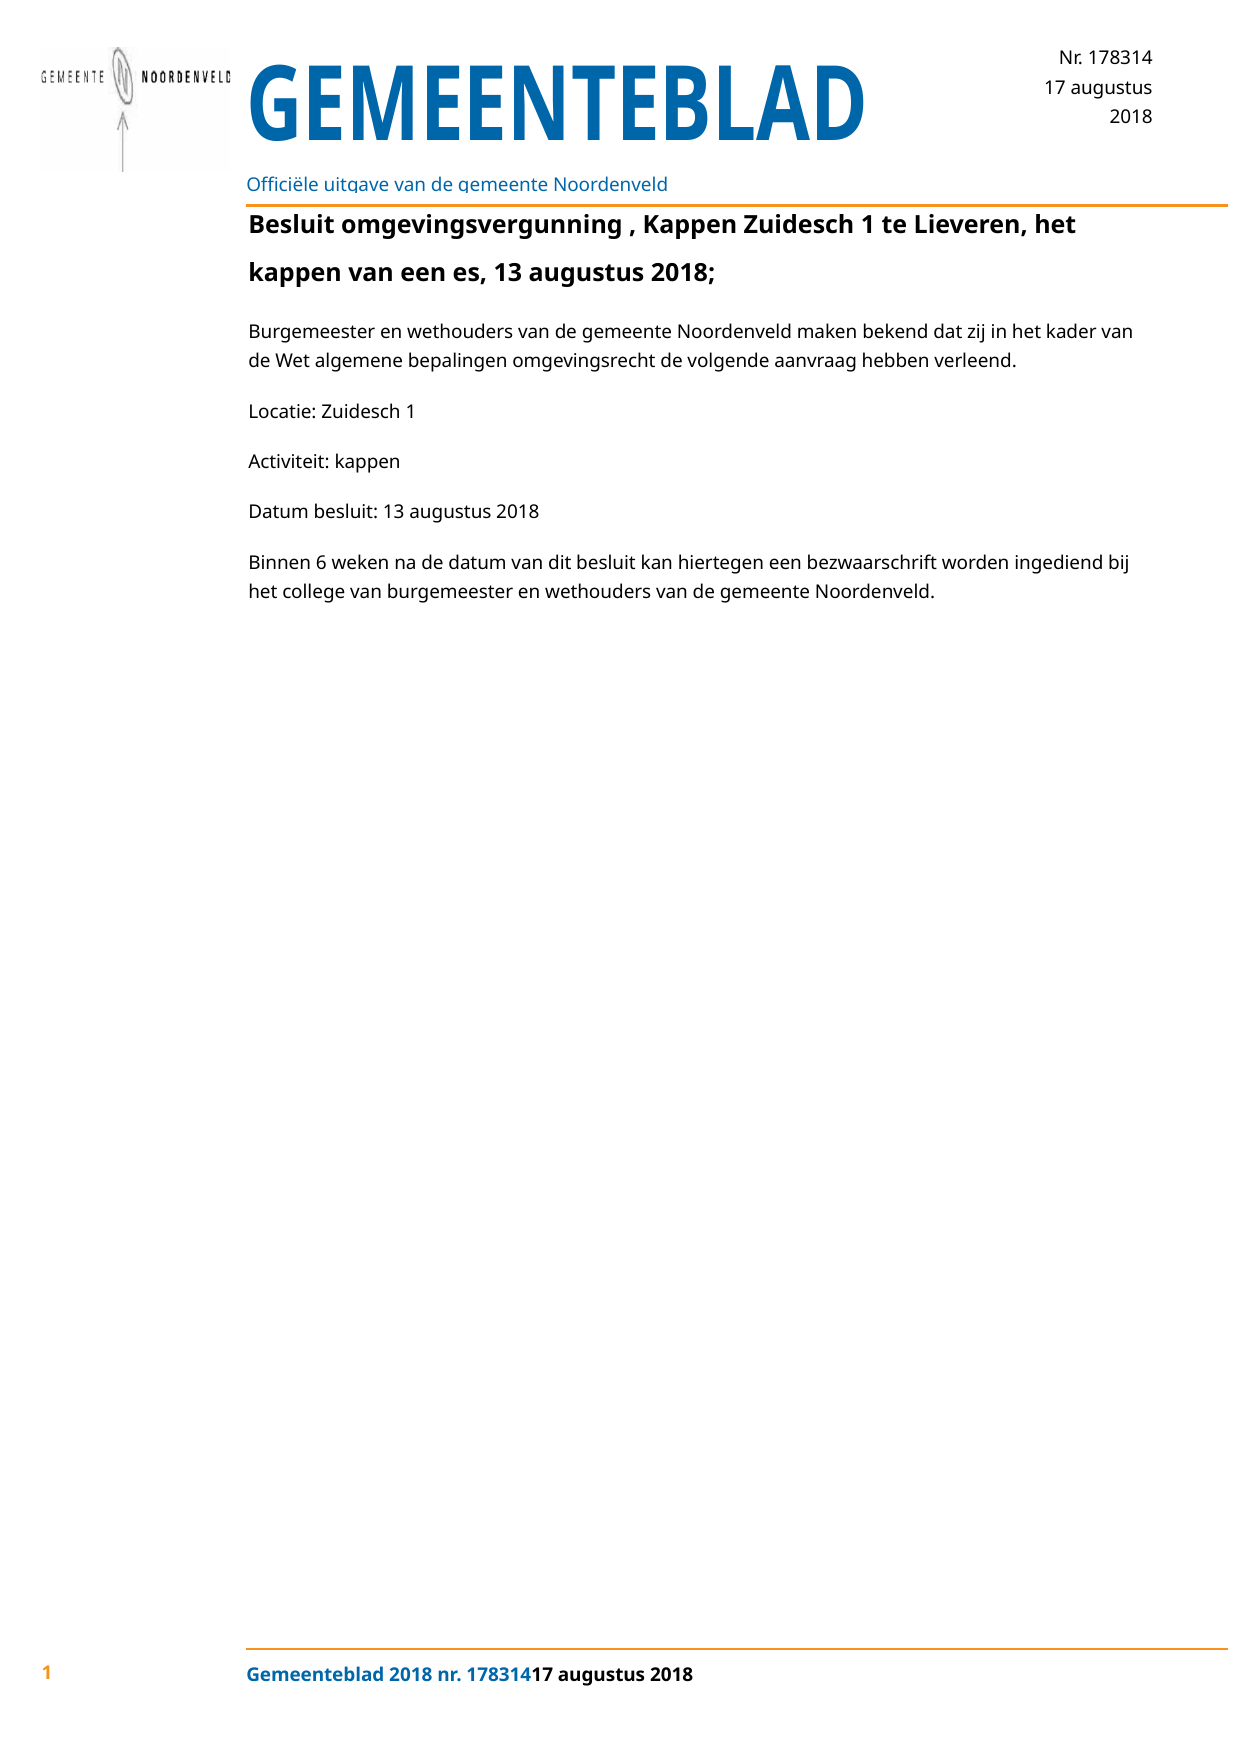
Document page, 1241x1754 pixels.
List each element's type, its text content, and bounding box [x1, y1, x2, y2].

text Besluit omgevingsvergunning , Kappen Zuidesch 1 te Lieveren, het kappen van een es, 13 augustus 2018; [248, 207, 1152, 288]
picture [41, 47, 231, 172]
text Datum besluit: 13 augustus 2018 [248, 499, 1152, 524]
text Locatie: Zuidesch 1 [248, 398, 1152, 424]
text Binnen 6 weken na de datum van dit besluit kan hiertegen een bezwaarschrift worden ingediend bij het college van burgemeester en wethouders van de gemeente Noordenveld. [248, 549, 1152, 604]
text Burgemeester en wethouders van de gemeente Noordenveld maken bekend dat zij in het kader van de Wet algemene bepalingen omgevingsrecht de volgende aanvraag hebben verleend. [248, 318, 1152, 373]
text Activiteit: kappen [248, 448, 1152, 474]
